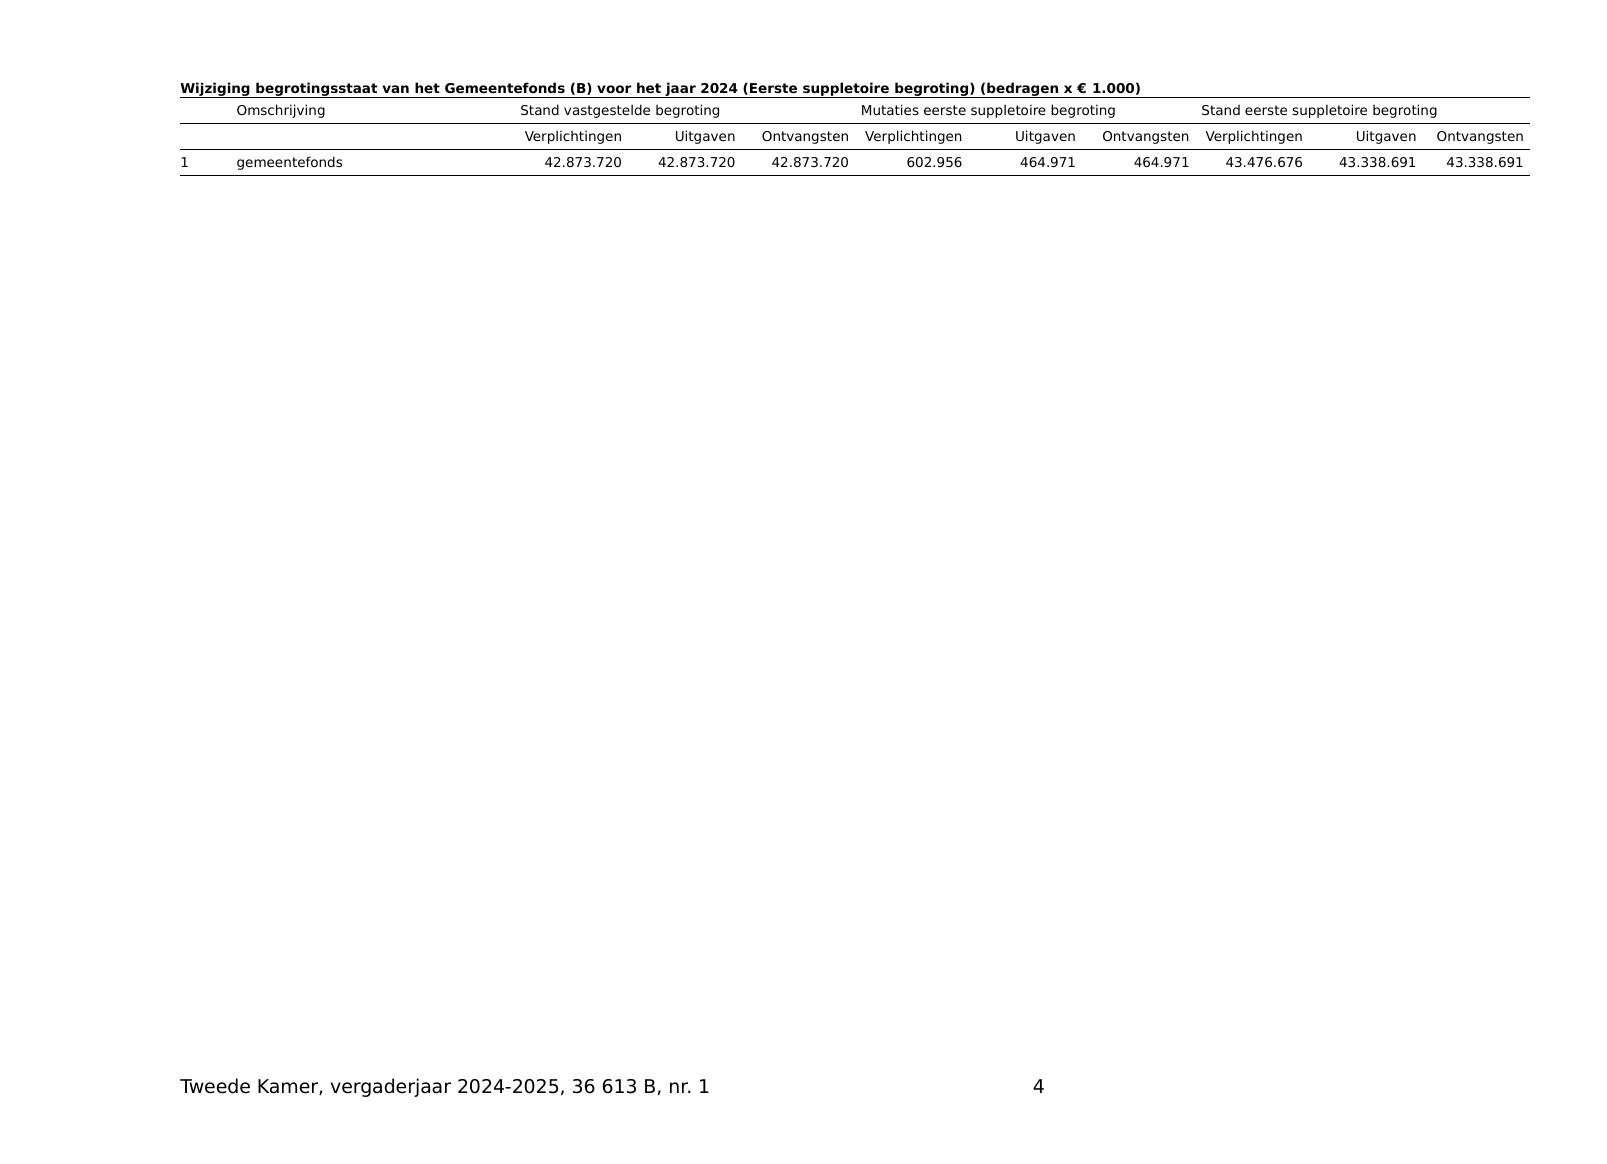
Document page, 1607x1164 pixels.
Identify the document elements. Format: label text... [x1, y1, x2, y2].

table_cell [231, 124, 514, 149]
table_cell 464.971 [968, 150, 1082, 175]
table_cell 42.873.720 [514, 150, 628, 175]
table_cell 42.873.720 [628, 150, 741, 175]
table_cell Verplichtingen [855, 124, 968, 149]
table_cell Stand eerste suppletoire begroting [1195, 98, 1529, 123]
table_cell Uitgaven [968, 124, 1082, 149]
table_cell 42.873.720 [741, 150, 855, 175]
table_cell Mutaties eerste suppletoire begroting [855, 98, 1195, 123]
table_cell 43.338.691 [1309, 150, 1422, 175]
table_cell Verplichtingen [1195, 124, 1309, 149]
table_cell Omschrijving [231, 98, 514, 123]
table_cell [180, 124, 231, 149]
table_cell Uitgaven [628, 124, 741, 149]
table_cell Ontvangsten [1422, 124, 1529, 149]
table_cell Ontvangsten [1082, 124, 1195, 149]
table_cell Uitgaven [1309, 124, 1422, 149]
table_cell Verplichtingen [514, 124, 628, 149]
table_header Wijziging begrotingsstaat van het Gemeentefonds (B) voor het jaar 2024 (Eerste suppletoire begroting) (bedragen x € 1.000) [180, 81, 1529, 97]
table_cell Stand vastgestelde begroting [514, 98, 855, 123]
table_cell gemeentefonds [231, 150, 514, 175]
table_cell [180, 98, 231, 123]
table_cell Ontvangsten [741, 124, 855, 149]
table_cell 43.338.691 [1422, 150, 1529, 175]
table_cell 602.956 [855, 150, 968, 175]
table_cell 464.971 [1082, 150, 1195, 175]
table_cell 43.476.676 [1195, 150, 1309, 175]
table_cell 1 [180, 150, 231, 175]
